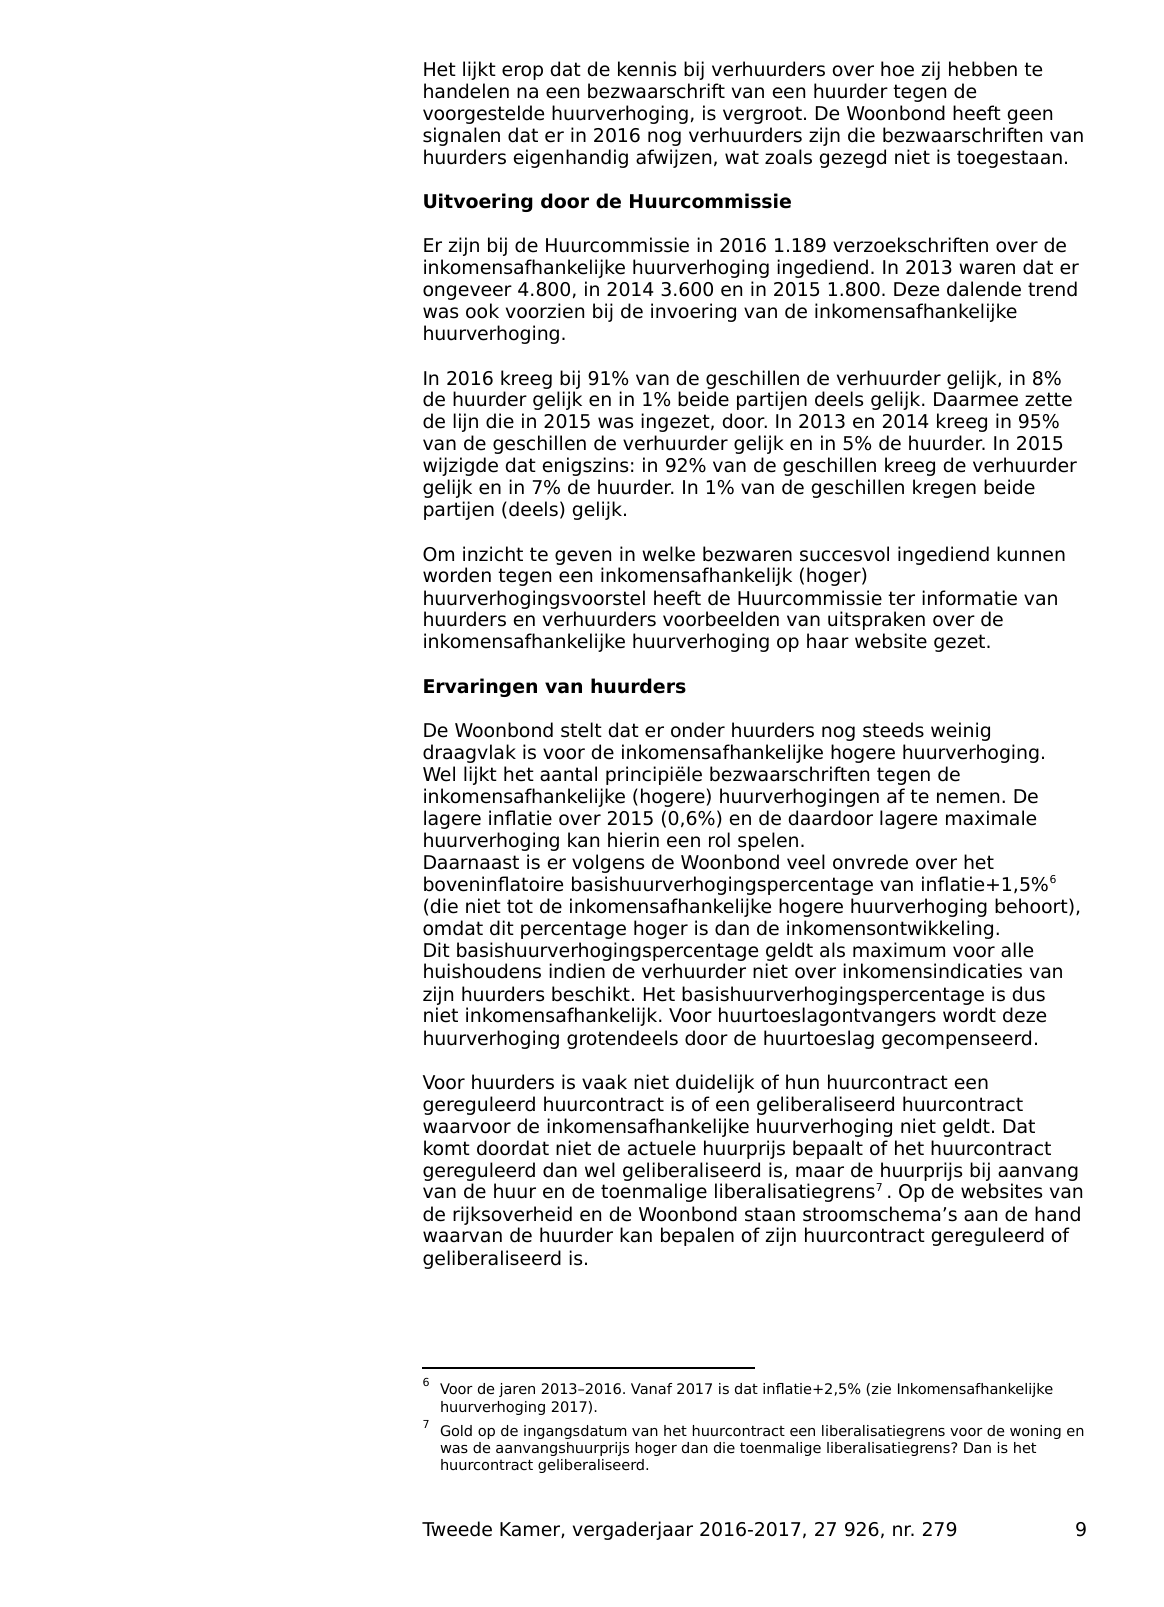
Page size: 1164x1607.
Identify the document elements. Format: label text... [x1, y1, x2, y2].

text Dit basishuurverhogingspercentage geldt als maximum voor alle huishoudens indien de verhuurder niet over inkomensindicaties van zijn huurders beschikt. Het basishuurverhogingspercentage is dus niet inkomensafhankelijk. Voor huurtoeslagontvangers wordt deze huurverhoging grotendeels door de huurtoeslag gecompenseerd. [422, 939, 1087, 1049]
text Voor huurders is vaak niet duidelijk of hun huurcontract een gereguleerd huurcontract is of een geliberaliseerd huurcontract waarvoor de inkomensafhankelijke huurverhoging niet geldt. Dat komt doordat niet de actuele huurprijs bepaalt of het huurcontract gereguleerd dan wel geliberaliseerd is, maar de huurprijs bij aanvang van de huur en de toenmalige liberalisatiegrens. Op de websites van de rijksoverheid en de Woonbond staan stroomschema’s aan de hand waarvan de huurder kan bepalen of zijn huurcontract gereguleerd of geliberaliseerd is. [422, 1072, 1087, 1269]
text Gold op de ingangsdatum van het huurcontract een liberalisatiegrens voor de woning en was de aanvangshuurprijs hoger dan die toenmalige liberalisatiegrens? Dan is het huurcontract geliberaliseerd. [422, 1418, 1087, 1474]
text Er zijn bij de Huurcommissie in 2016 1.189 verzoekschriften over de inkomensafhankelijke huurverhoging ingediend. In 2013 waren dat er ongeveer 4.800, in 2014 3.600 en in 2015 1.800. Deze dalende trend was ook voorzien bij de invoering van de inkomensafhankelijke huurverhoging. [422, 235, 1087, 345]
text Het lijkt erop dat de kennis bij verhuurders over hoe zij hebben te handelen na een bezwaarschrift van een huurder tegen de voorgestelde huurverhoging, is vergroot. De Woonbond heeft geen signalen dat er in 2016 nog verhuurders zijn die bezwaarschriften van huurders eigenhandig afwijzen, wat zoals gezegd niet is toegestaan. [422, 59, 1087, 169]
text Voor de jaren 2013–2016. Vanaf 2017 is dat inflatie+2,5% (zie Inkomensafhankelijke huurverhoging 2017). [422, 1377, 1087, 1416]
text De Woonbond stelt dat er onder huurders nog steeds weinig draagvlak is voor de inkomensafhankelijke hogere huurverhoging. Wel lijkt het aantal principiële bezwaarschriften tegen de inkomensafhankelijke (hogere) huurverhogingen af te nemen. De lagere inflatie over 2015 (0,6%) en de daardoor lagere maximale huurverhoging kan hierin een rol spelen. [422, 720, 1087, 852]
text Daarnaast is er volgens de Woonbond veel onvrede over het boveninflatoire basishuurverhogingspercentage van inflatie+1,5% (die niet tot de inkomensafhankelijke hogere huurverhoging behoort), omdat dit percentage hoger is dan de inkomensontwikkeling. [422, 852, 1087, 939]
subtitle Uitvoering door de Huurcommissie [422, 191, 1087, 213]
subtitle Ervaringen van huurders [422, 676, 1087, 697]
text Om inzicht te geven in welke bezwaren succesvol ingediend kunnen worden tegen een inkomensafhankelijk (hoger) huurverhogingsvoorstel heeft de Huurcommissie ter informatie van huurders en verhuurders voorbeelden van uitspraken over de inkomensafhankelijke huurverhoging op haar website gezet. [422, 543, 1087, 653]
text In 2016 kreeg bij 91% van de geschillen de verhuurder gelijk, in 8% de huurder gelijk en in 1% beide partijen deels gelijk. Daarmee zette de lijn die in 2015 was ingezet, door. In 2013 en 2014 kreeg in 95% van de geschillen de verhuurder gelijk en in 5% de huurder. In 2015 wijzigde dat enigszins: in 92% van de geschillen kreeg de verhuurder gelijk en in 7% de huurder. In 1% van de geschillen kregen beide partijen (deels) gelijk. [422, 367, 1087, 521]
